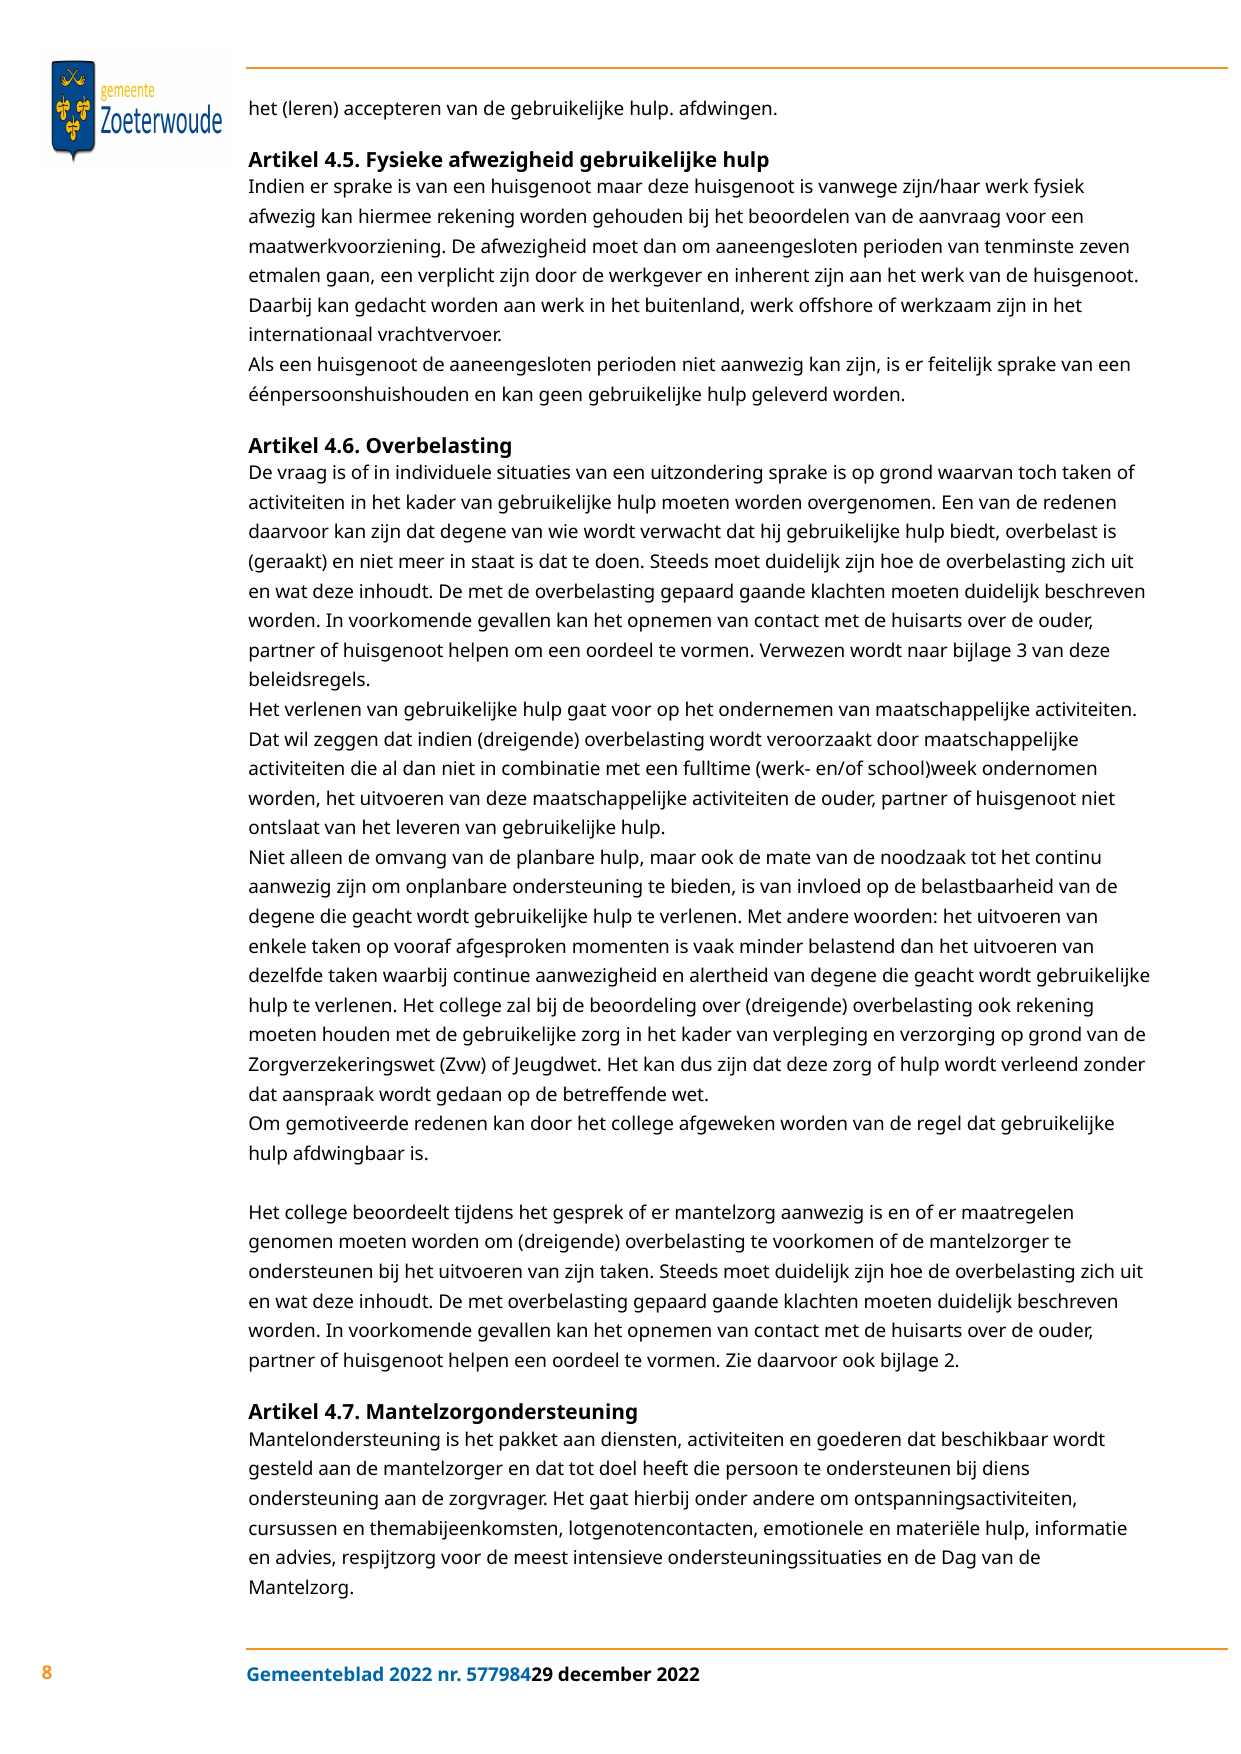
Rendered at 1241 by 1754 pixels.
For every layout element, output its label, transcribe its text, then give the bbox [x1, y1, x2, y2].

text De vraag is of in individuele situaties van een uitzondering sprake is op grond waarvan toch taken of activiteiten in het kader van gebruikelijke hulp moeten worden overgenomen. Een van de redenen daarvoor kan zijn dat degene van wie wordt verwacht dat hij gebruikelijke hulp biedt, overbelast is (geraakt) en niet meer in staat is dat te doen. Steeds moet duidelijk zijn hoe de overbelasting zich uit en wat deze inhoudt. De met de overbelasting gepaard gaande klachten moeten duidelijk beschreven worden. In voorkomende gevallen kan het opnemen van contact met de huisarts over de ouder, partner of huisgenoot helpen om een oordeel te vormen. Verwezen wordt naar bijlage 3 van deze beleidsregels. [248, 459, 1152, 692]
text Indien er sprake is van een huisgenoot maar deze huisgenoot is vanwege zijn/haar werk fysiek afwezig kan hiermee rekening worden gehouden bij het beoordelen van de aanvraag voor een maatwerkvoorziening. De afwezigheid moet dan om aaneengesloten perioden van tenminste zeven etmalen gaan, een verplicht zijn door de werkgever en inherent zijn aan het werk van de huisgenoot. Daarbij kan gedacht worden aan werk in het buitenland, werk offshore of werkzaam zijn in het internationaal vrachtvervoer. [248, 174, 1152, 347]
text Artikel 4.7. Mantelzorgondersteuning [248, 1397, 1152, 1426]
text het (leren) accepteren van de gebruikelijke hulp. afdwingen. [248, 95, 1152, 121]
text Om gemotiveerde redenen kan door het college afgeweken worden van de regel dat gebruikelijke hulp afdwingbaar is. [248, 1110, 1152, 1166]
text Het verlenen van gebruikelijke hulp gaat voor op het ondernemen van maatschappelijke activiteiten. Dat wil zeggen dat indien (dreigende) overbelasting wordt veroorzaakt door maatschappelijke activiteiten die al dan niet in combinatie met een fulltime (werk- en/of school)week ondernomen worden, het uitvoeren van deze maatschappelijke activiteiten de ouder, partner of huisgenoot niet ontslaat van het leveren van gebruikelijke hulp. [248, 696, 1152, 840]
text Als een huisgenoot de aaneengesloten perioden niet aanwezig kan zijn, is er feitelijk sprake van een éénpersoonshuishouden en kan geen gebruikelijke hulp geleverd worden. [248, 351, 1152, 406]
text Mantelondersteuning is het pakket aan diensten, activiteiten en goederen dat beschikbaar wordt gesteld aan de mantelzorger en dat tot doel heeft die persoon te ondersteunen bij diens ondersteuning aan de zorgvrager. Het gaat hierbij onder andere om ontspanningsactiviteiten, cursussen en themabijeenkomsten, lotgenotencontacten, emotionele en materiële hulp, informatie en advies, respijtzorg voor de meest intensieve ondersteuningssituaties en de Dag van de Mantelzorg. [248, 1426, 1152, 1599]
text Artikel 4.5. Fysieke afwezigheid gebruikelijke hulp [248, 145, 1152, 174]
picture [41, 47, 231, 172]
text Het college beoordeelt tijdens het gesprek of er mantelzorg aanwezig is en of er maatregelen genomen moeten worden om (dreigende) overbelasting te voorkomen of de mantelzorger te ondersteunen bij het uitvoeren van zijn taken. Steeds moet duidelijk zijn hoe de overbelasting zich uit en wat deze inhoudt. De met overbelasting gepaard gaande klachten moeten duidelijk beschreven worden. In voorkomende gevallen kan het opnemen van contact met de huisarts over de ouder, partner of huisgenoot helpen een oordeel te vormen. Zie daarvoor ook bijlage 2. [248, 1199, 1152, 1373]
text Niet alleen de omvang van de planbare hulp, maar ook de mate van de noodzaak tot het continu aanwezig zijn om onplanbare ondersteuning te bieden, is van invloed op de belastbaarheid van de degene die geacht wordt gebruikelijke hulp te verlenen. Met andere woorden: het uitvoeren van enkele taken op vooraf afgesproken momenten is vaak minder belastend dan het uitvoeren van dezelfde taken waarbij continue aanwezigheid en alertheid van degene die geacht wordt gebruikelijke hulp te verlenen. Het college zal bij de beoordeling over (dreigende) overbelasting ook rekening moeten houden met de gebruikelijke zorg in het kader van verpleging en verzorging op grond van de Zorgverzekeringswet (Zvw) of Jeugdwet. Het kan dus zijn dat deze zorg of hulp wordt verleend zonder dat aanspraak wordt gedaan op de betreffende wet. [248, 844, 1152, 1107]
text Artikel 4.6. Overbelasting [248, 431, 1152, 459]
